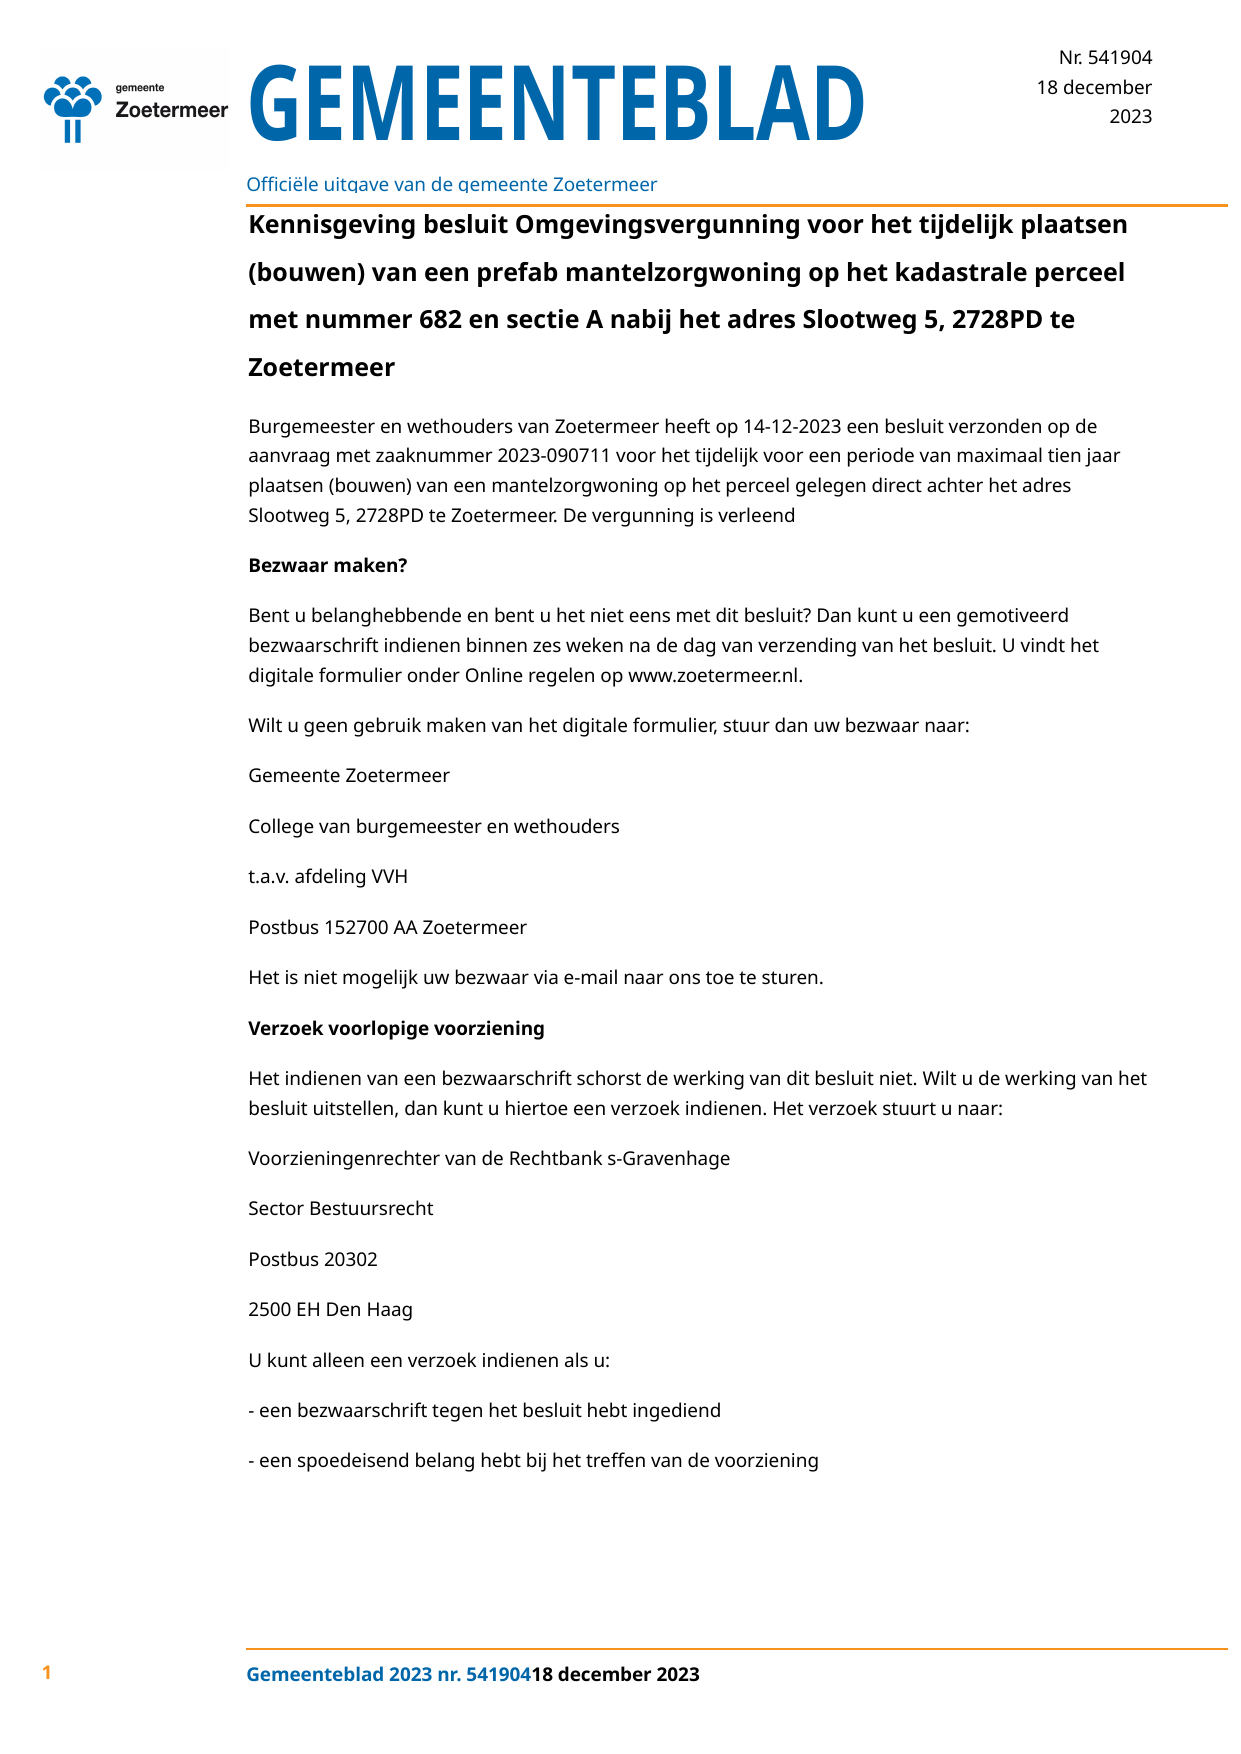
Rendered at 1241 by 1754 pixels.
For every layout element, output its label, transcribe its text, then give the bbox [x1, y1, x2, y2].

text Kennisgeving besluit Omgevingsvergunning voor het tijdelijk plaatsen (bouwen) van een prefab mantelzorgwoning op het kadastrale perceel met nummer 682 en sectie A nabij het adres Slootweg 5, 2728PD te Zoetermeer [248, 207, 1152, 384]
text Voorzieningenrechter van de Rechtbank s-Gravenhage [248, 1145, 1152, 1171]
text Het indienen van een bezwaarschrift schorst de werking van dit besluit niet. Wilt u de werking van het besluit uitstellen, dan kunt u hiertoe een verzoek indienen. Het verzoek stuurt u naar: [248, 1065, 1152, 1121]
text U kunt alleen een verzoek indienen als u: [248, 1347, 1152, 1373]
text College van burgemeester en wethouders [248, 813, 1152, 839]
text Verzoek voorlopige voorziening [248, 1015, 1152, 1041]
text 2500 EH Den Haag [248, 1296, 1152, 1322]
text Bezwaar maken? [248, 552, 1152, 578]
text t.a.v. afdeling VVH [248, 863, 1152, 889]
text Wilt u geen gebruik maken van het digitale formulier, stuur dan uw bezwaar naar: [248, 712, 1152, 738]
text - een spoedeisend belang hebt bij het treffen van de voorziening [248, 1448, 1152, 1473]
text Burgemeester en wethouders van Zoetermeer heeft op 14-12-2023 een besluit verzonden op de aanvraag met zaaknummer 2023-090711 voor het tijdelijk voor een periode van maximaal tien jaar plaatsen (bouwen) van een mantelzorgwoning op het perceel gelegen direct achter het adres Slootweg 5, 2728PD te Zoetermeer. De vergunning is verleend [248, 413, 1152, 528]
text - een bezwaarschrift tegen het besluit hebt ingediend [248, 1397, 1152, 1423]
text Het is niet mogelijk uw bezwaar via e-mail naar ons toe te sturen. [248, 964, 1152, 990]
text Postbus 152700 AA Zoetermeer [248, 914, 1152, 940]
text Bent u belanghebbende en bent u het niet eens met dit besluit? Dan kunt u een gemotiveerd bezwaarschrift indienen binnen zes weken na de dag van verzending van het besluit. U vindt het digitale formulier onder Online regelen op www.zoetermeer.nl. [248, 603, 1152, 688]
text Sector Bestuursrecht [248, 1196, 1152, 1221]
text Gemeente Zoetermeer [248, 763, 1152, 788]
text Postbus 20302 [248, 1246, 1152, 1272]
picture [41, 47, 231, 172]
